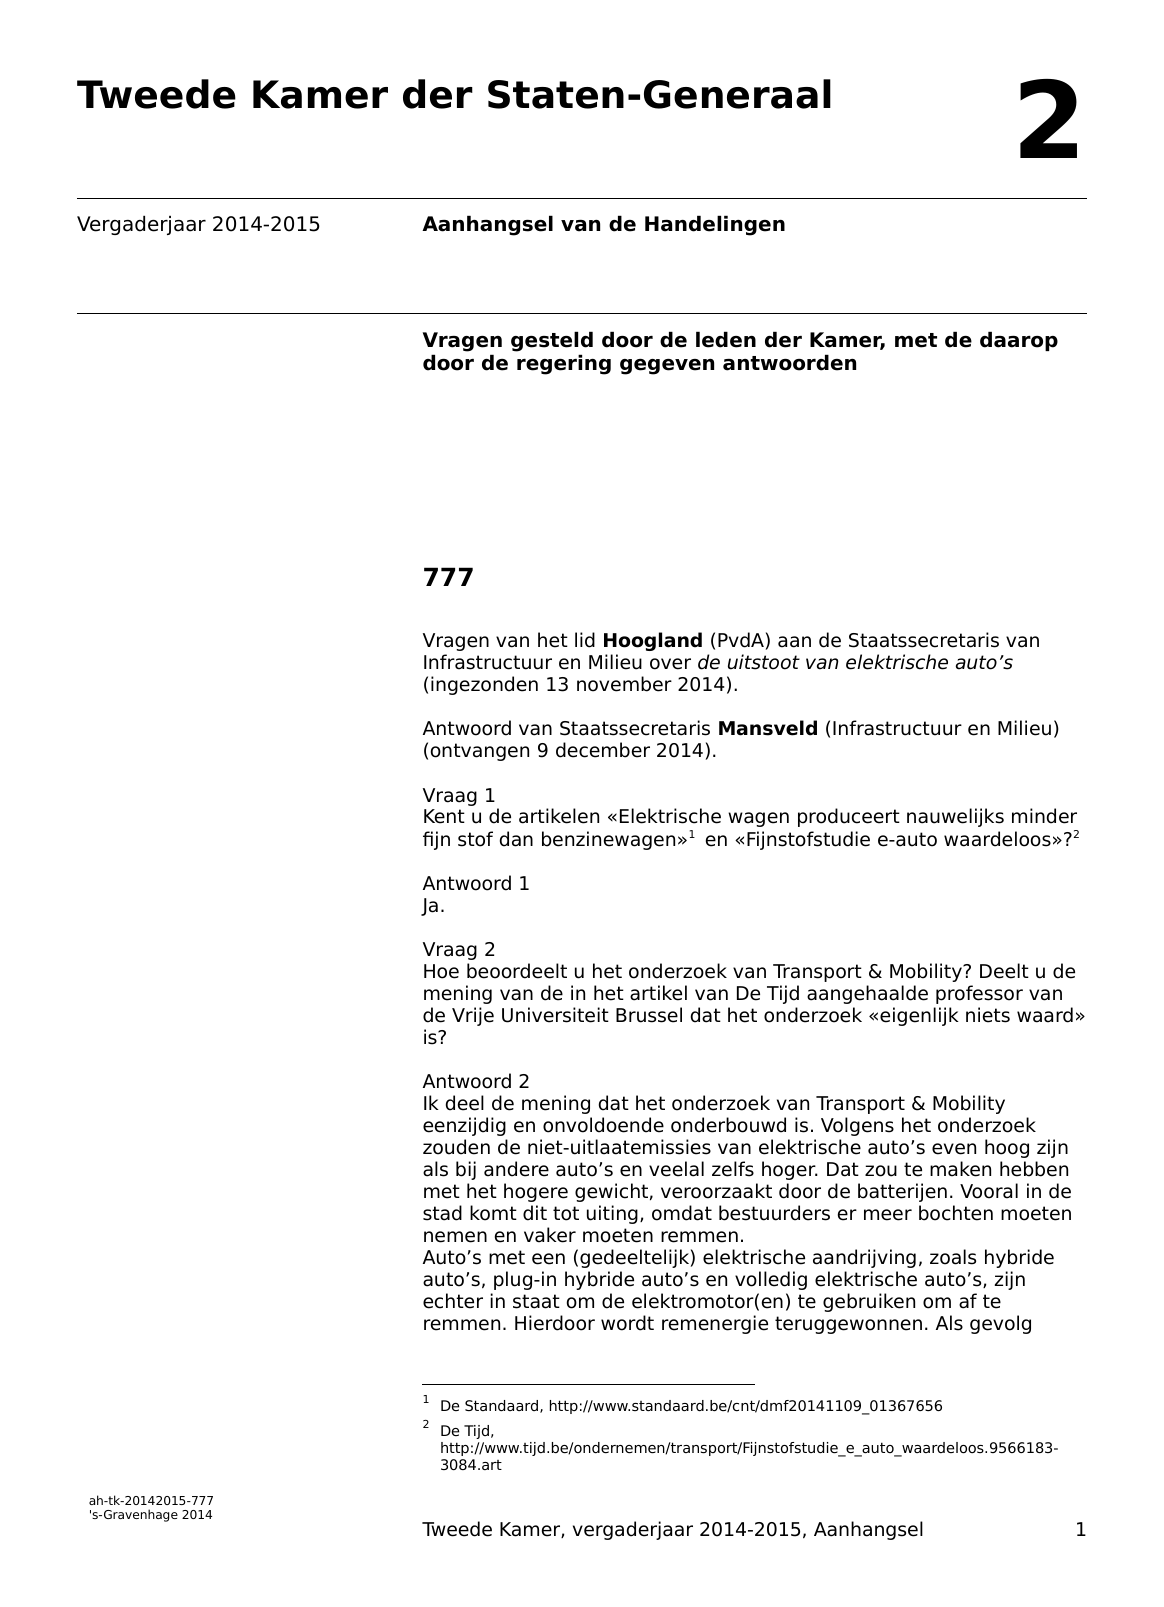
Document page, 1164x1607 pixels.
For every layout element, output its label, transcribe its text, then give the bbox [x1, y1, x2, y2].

table_header Tweede Kamer der Staten-Generaal [77, 59, 886, 198]
text 's-Gravenhage 2014 [88, 1508, 323, 1522]
text Vraag 1 [422, 784, 1087, 806]
text De Tijd, http://www.tijd.be/ondernemen/transport/Fijnstofstudie_e_auto_waardeloos.9566183-3084.art [422, 1418, 1087, 1474]
text Vragen van het lid Hoogland (PvdA) aan de Staatssecretaris van Infrastructuur en Milieu over de uitstoot van elektrische auto’s (ingezonden 13 november 2014). [422, 630, 1087, 696]
text Auto’s met een (gedeeltelijk) elektrische aandrijving, zoals hybride auto’s, plug-in hybride auto’s en volledig elektrische auto’s, zijn echter in staat om de elektromotor(en) te gebruiken om af te remmen. Hierdoor wordt remenergie teruggewonnen. Als gevolg [422, 1247, 1087, 1334]
table_cell Vergaderjaar 2014-2015 [77, 199, 422, 313]
text Vraag 2 [422, 939, 1087, 961]
table_cell Aanhangsel van de Handelingen [422, 199, 1087, 313]
table_cell Vragen gesteld door de leden der Kamer, met de daarop door de regering gegeven antwoorden [422, 314, 1087, 375]
table_cell [77, 314, 422, 375]
text 777 [422, 563, 1087, 592]
text Kent u de artikelen «Elektrische wagen produceert nauwelijks minder fijn stof dan benzinewagen» en «Fijnstofstudie e-auto waardeloos»? [422, 806, 1087, 850]
text De Standaard, http://www.standaard.be/cnt/dmf20141109_01367656 [422, 1393, 1087, 1416]
text Antwoord 1 [422, 873, 1087, 894]
text ah-tk-20142015-777 [88, 1494, 323, 1508]
text Hoe beoordeelt u het onderzoek van Transport & Mobility? Deelt u de mening van de in het artikel van De Tijd aangehaalde professor van de Vrije Universiteit Brussel dat het onderzoek «eigenlijk niets waard» is? [422, 961, 1087, 1049]
text Antwoord 2 [422, 1071, 1087, 1093]
text Ik deel de mening dat het onderzoek van Transport & Mobility eenzijdig en onvoldoende onderbouwd is. Volgens het onderzoek zouden de niet-uitlaatemissies van elektrische auto’s even hoog zijn als bij andere auto’s en veelal zelfs hoger. Dat zou te maken hebben met het hogere gewicht, veroorzaakt door de batterijen. Vooral in de stad komt dit tot uiting, omdat bestuurders er meer bochten moeten nemen en vaker moeten remmen. [422, 1093, 1087, 1247]
table_header 2 [886, 59, 1087, 198]
text Antwoord van Staatssecretaris Mansveld (Infrastructuur en Milieu) (ontvangen 9 december 2014). [422, 718, 1087, 762]
text Ja. [422, 894, 1087, 917]
